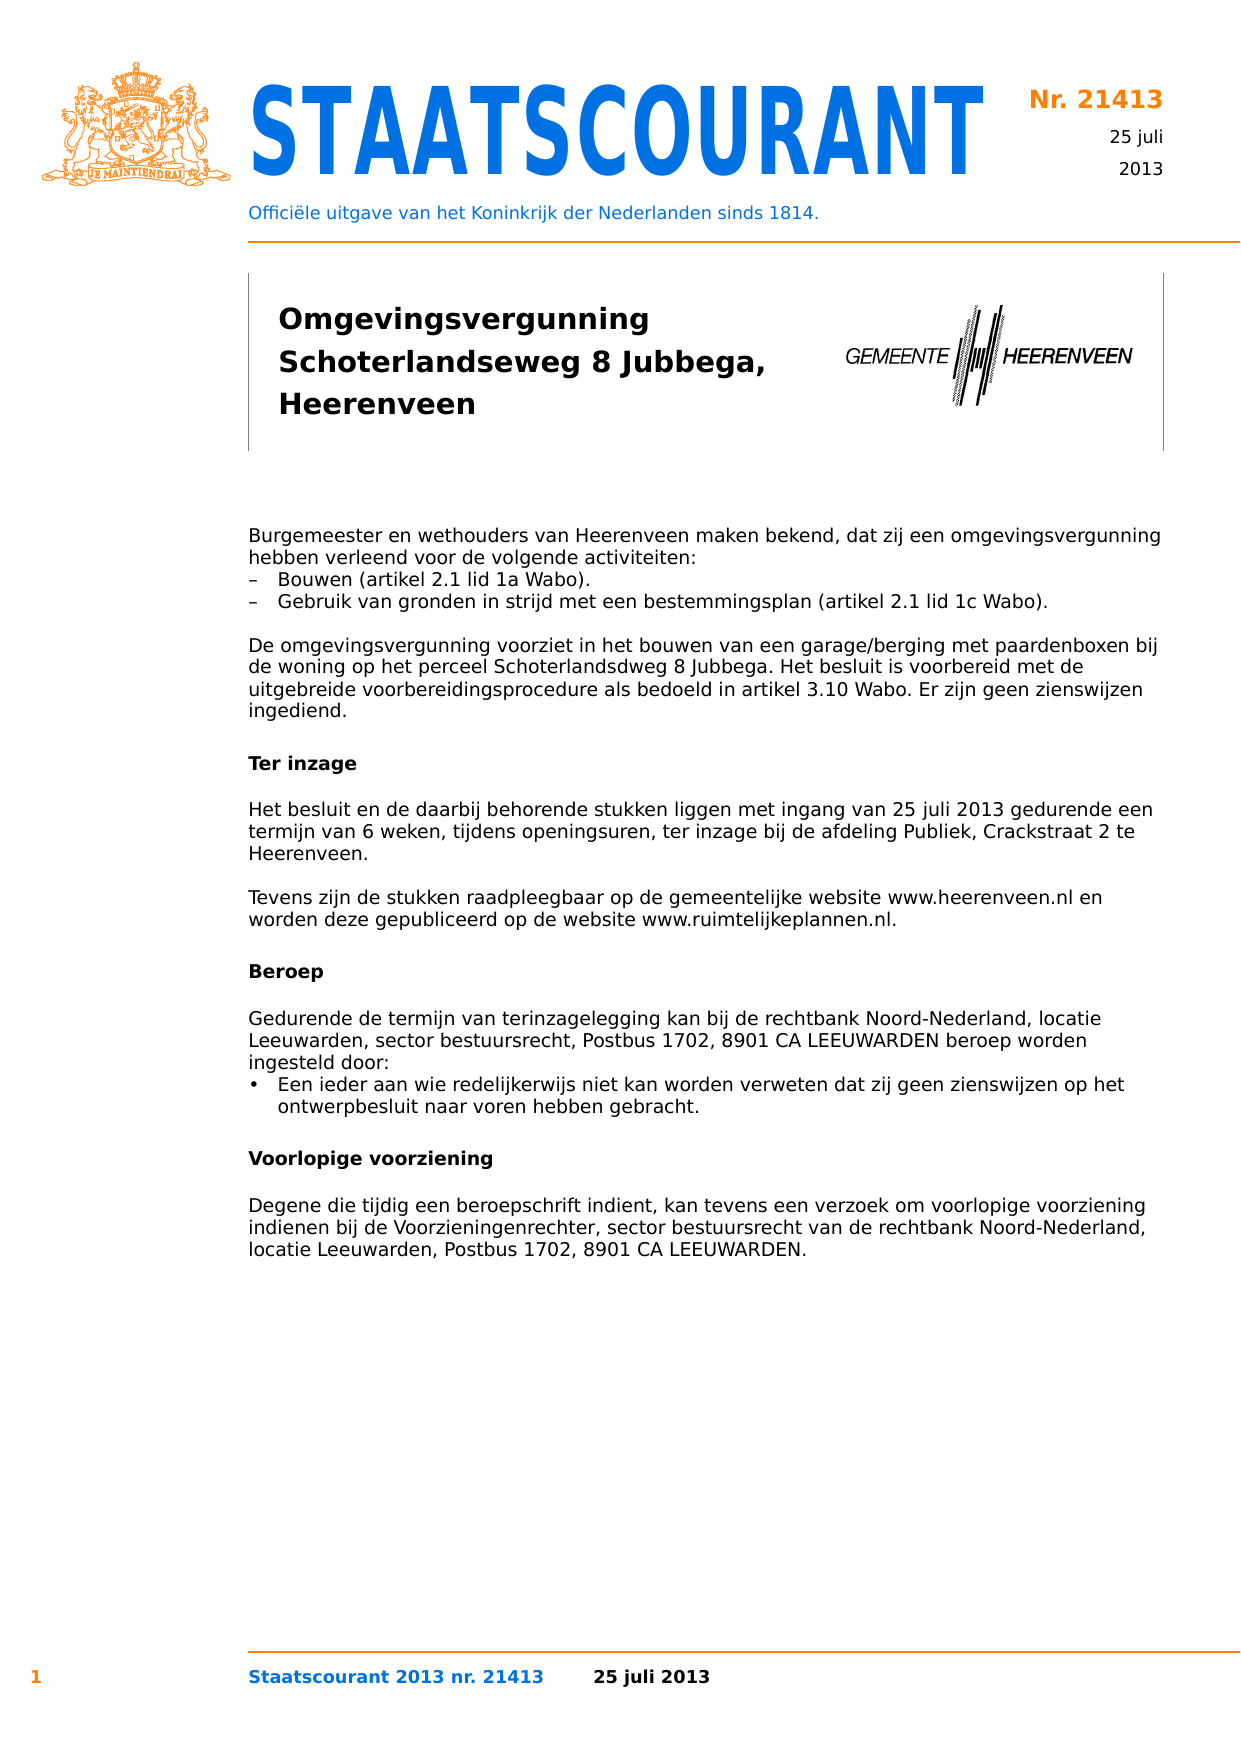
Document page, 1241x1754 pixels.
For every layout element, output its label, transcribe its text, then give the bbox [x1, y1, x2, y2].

table_cell 25 juli [998, 121, 1240, 153]
text Gedurende de termijn van terinzagelegging kan bij de rechtbank Noord-Nederland, locatie Leeuwarden, sector bestuursrecht, Postbus 1702, 8901 CA LEEUWARDEN beroep worden ingesteld door: [248, 1008, 1163, 1074]
text • Een ieder aan wie redelijkerwijs niet kan worden verweten dat zij geen zienswijzen op het ontwerpbesluit naar voren hebben gebracht. [248, 1074, 1163, 1118]
text Degene die tijdig een beroepschrift indient, kan tevens een verzoek om voorlopige voorziening indienen bij de Voorzieningenrechter, sector bestuursrecht van de rechtbank Noord-Nederland, locatie Leeuwarden, Postbus 1702, 8901 CA LEEUWARDEN. [248, 1195, 1163, 1261]
subtitle Ter inzage [248, 752, 1163, 774]
table_header STAATSCOURANT [248, 62, 998, 203]
subtitle Omgevingsvergunning Schoterlandseweg 8 Jubbega, Heerenveen [249, 273, 1163, 451]
text Tevens zijn de stukken raadpleegbaar op de gemeentelijke website www.heerenveen.nl en worden deze gepubliceerd op de website www.ruimtelijkeplannen.nl. [248, 887, 1163, 931]
table_cell 2013 [998, 153, 1240, 203]
text Burgemeester en wethouders van Heerenveen maken bekend, dat zij een omgevingsvergunning hebben verleend voor de volgende activiteiten: [248, 525, 1163, 569]
subtitle Beroep [248, 961, 1163, 983]
picture [41, 62, 231, 186]
text De omgevingsvergunning voorziet in het bouwen van een garage/berging met paardenboxen bij de woning op het perceel Schoterlandsdweg 8 Jubbega. Het besluit is voorbereid met de uitgebreide voorbereidingsprocedure als bedoeld in artikel 3.10 Wabo. Er zijn geen zienswijzen ingediend. [248, 634, 1163, 722]
subtitle Voorlopige voorziening [248, 1148, 1163, 1170]
text Het besluit en de daarbij behorende stukken liggen met ingang van 25 juli 2013 gedurende een termijn van 6 weken, tijdens openingsuren, ter inzage bij de afdeling Publiek, Crackstraat 2 te Heerenveen. [248, 799, 1163, 865]
text – Gebruik van gronden in strijd met een bestemmingsplan (artikel 2.1 lid 1c Wabo). [248, 591, 1163, 613]
text – Bouwen (artikel 2.1 lid 1a Wabo). [248, 569, 1163, 591]
table_header Nr. 21413 [998, 62, 1240, 121]
table_cell Officiële uitgave van het Koninkrijk der Nederlanden sinds 1814. [248, 203, 1240, 241]
table_header [25, 62, 248, 241]
picture [844, 302, 1134, 409]
